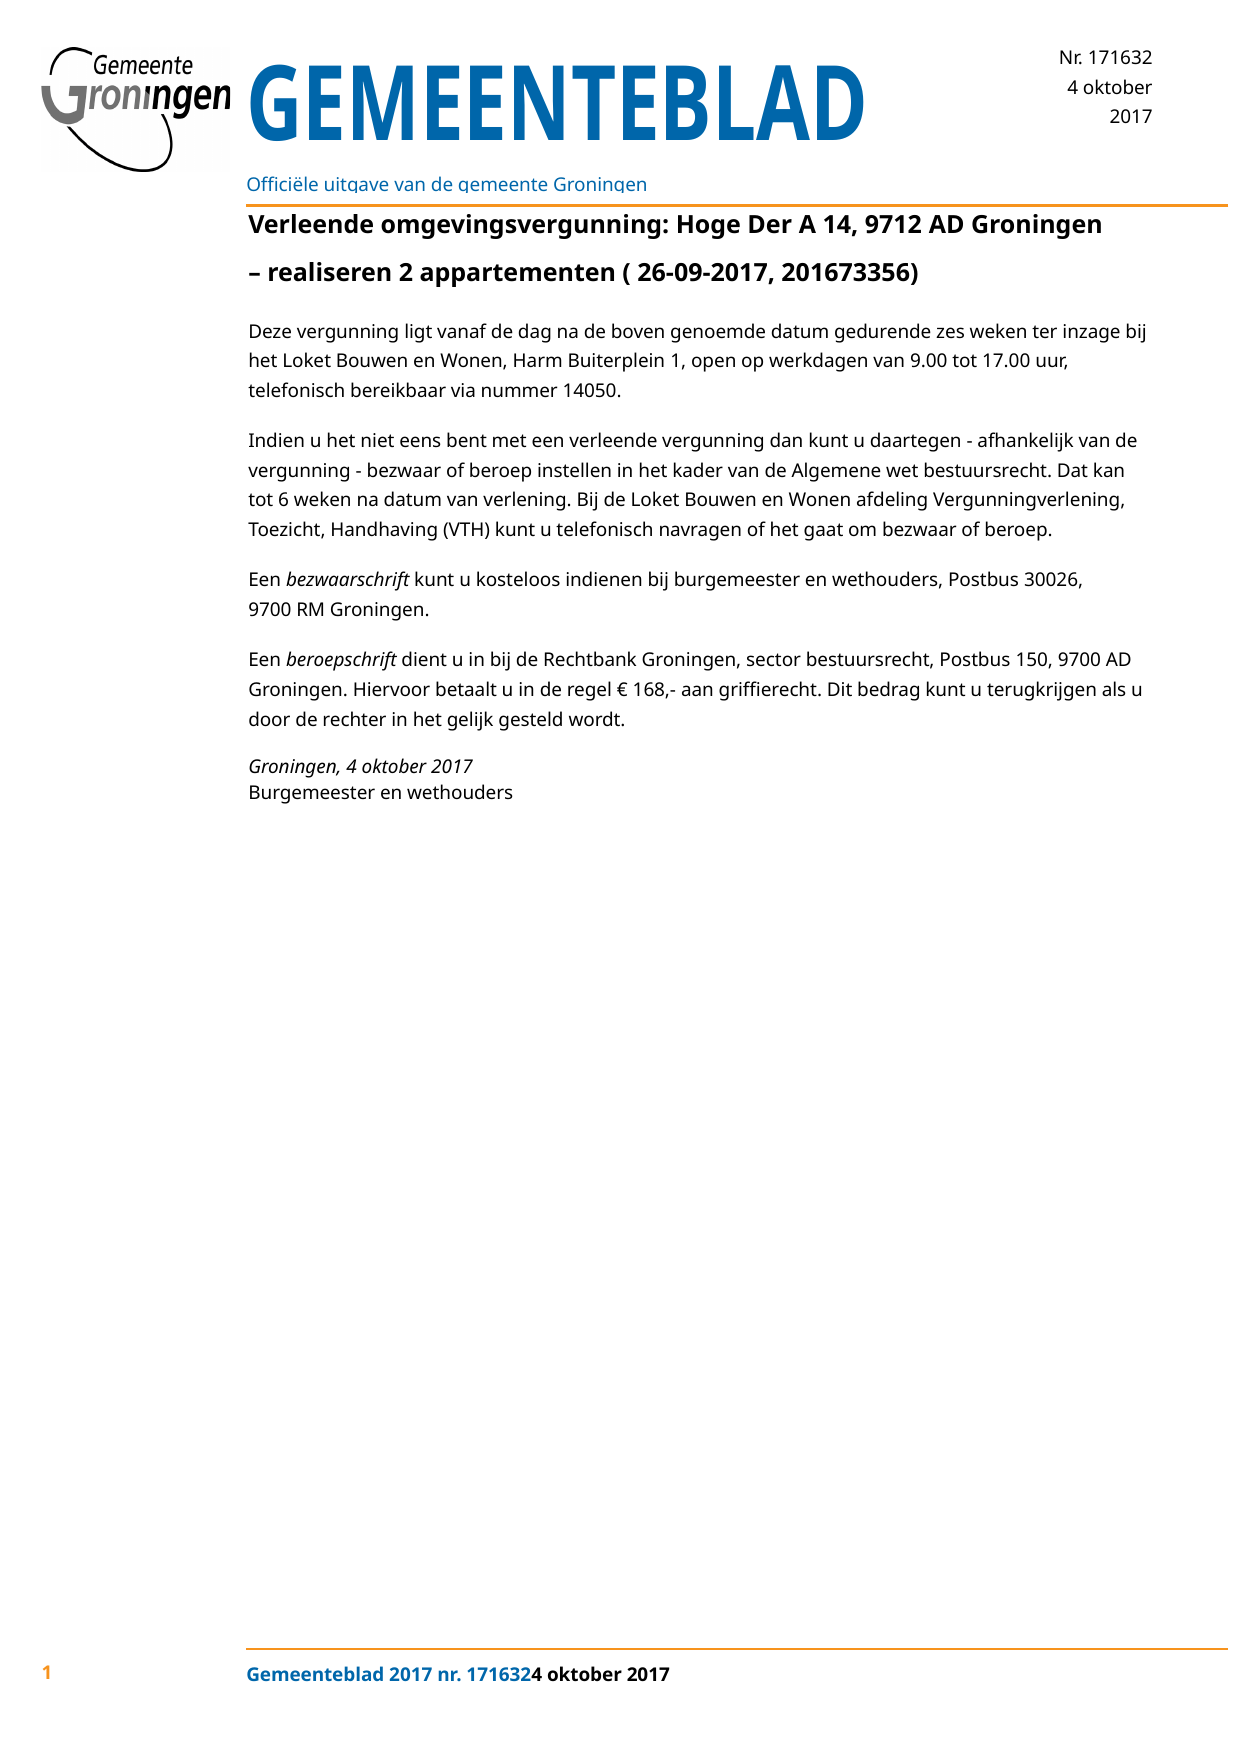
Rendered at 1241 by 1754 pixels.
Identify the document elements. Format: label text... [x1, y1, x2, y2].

text Deze vergunning ligt vanaf de dag na de boven genoemde datum gedurende zes weken ter inzage bij het Loket Bouwen en Wonen, Harm Buiterplein 1, open op werkdagen van 9.00 tot 17.00 uur, telefonisch bereikbaar via nummer 14050. [248, 318, 1152, 403]
text Een beroepschrift dient u in bij de Rechtbank Groningen, sector bestuursrecht, Postbus 150, 9700 AD Groningen. Hiervoor betaalt u in de regel € 168,- aan griffierecht. Dit bedrag kunt u terugkrijgen als u door de rechter in het gelijk gesteld wordt. [248, 647, 1152, 732]
text Burgemeester en wethouders [248, 779, 1152, 805]
text Groningen, 4 oktober 2017 [248, 754, 1152, 779]
text Verleende omgevingsvergunning: Hoge Der A 14, 9712 AD Groningen – realiseren 2 appartementen ( 26-09-2017, 201673356) [248, 207, 1152, 288]
text Indien u het niet eens bent met een verleende vergunning dan kunt u daartegen - afhankelijk van de vergunning - bezwaar of beroep instellen in het kader van de Algemene wet bestuursrecht. Dat kan tot 6 weken na datum van verlening. Bij de Loket Bouwen en Wonen afdeling Vergunningverlening, Toezicht, Handhaving (VTH) kunt u telefonisch navragen of het gaat om bezwaar of beroep. [248, 427, 1152, 542]
text Een bezwaarschrift kunt u kosteloos indienen bij burgemeester en wethouders, Postbus 30026, 9700 RM Groningen. [248, 567, 1152, 622]
picture [41, 47, 231, 172]
